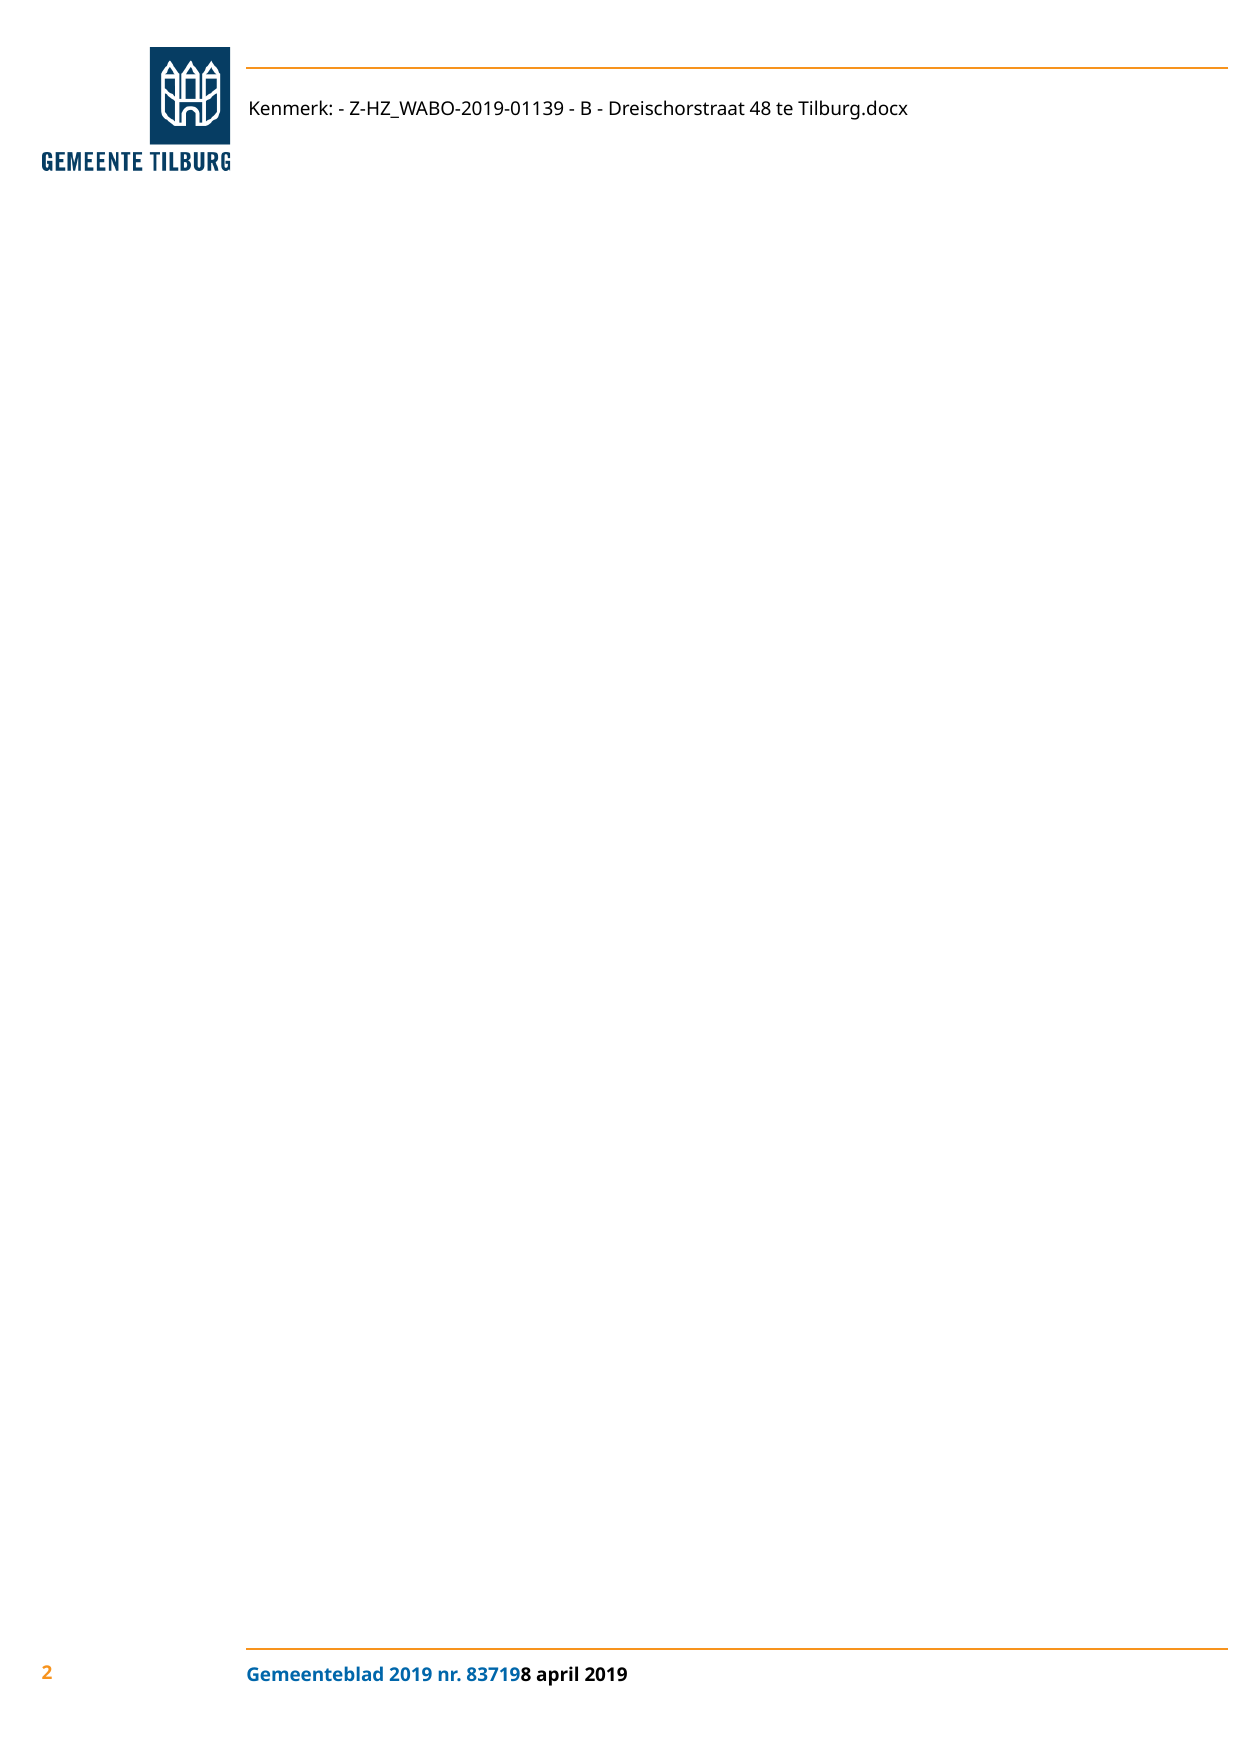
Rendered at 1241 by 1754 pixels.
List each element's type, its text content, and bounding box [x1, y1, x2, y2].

text Kenmerk: - Z-HZ_WABO-2019-01139 - B - Dreischorstraat 48 te Tilburg.docx [248, 95, 1152, 121]
picture [41, 47, 231, 172]
